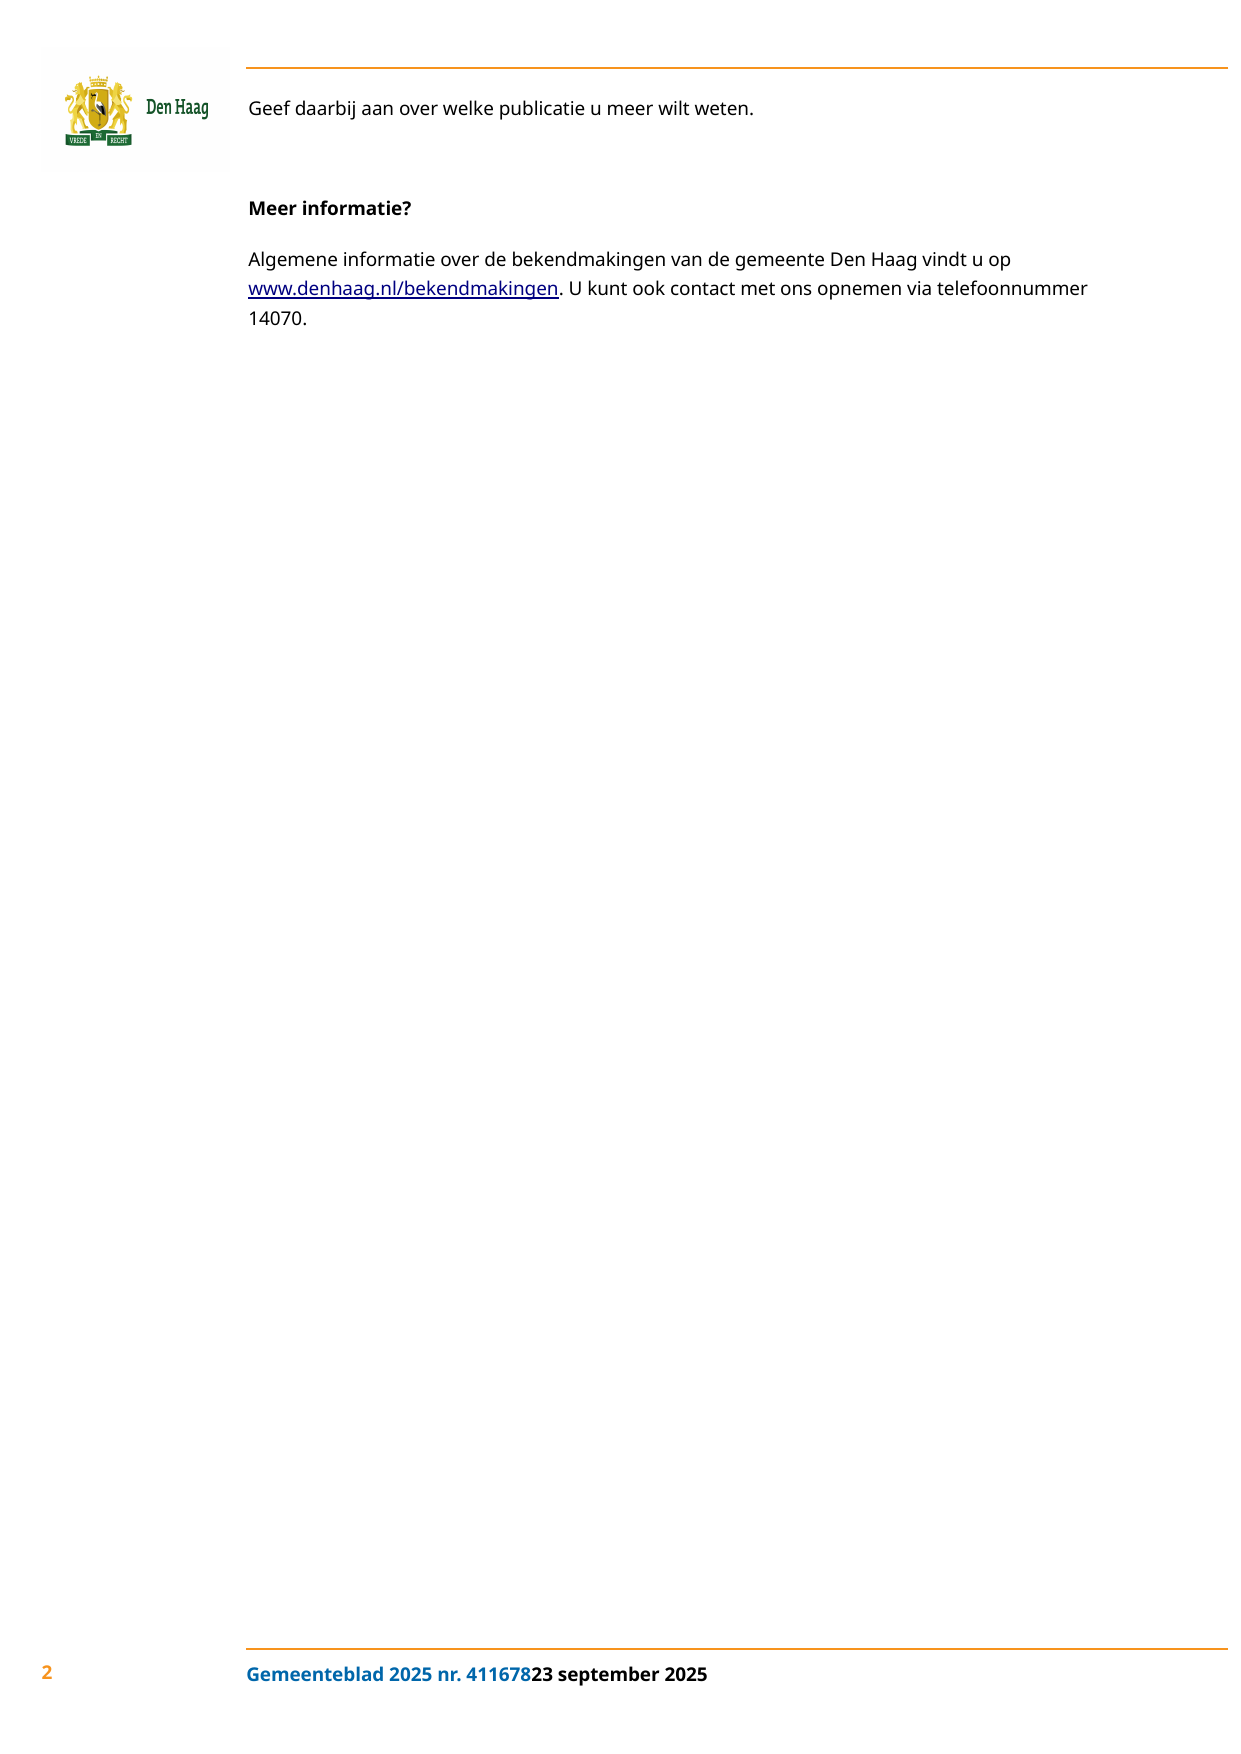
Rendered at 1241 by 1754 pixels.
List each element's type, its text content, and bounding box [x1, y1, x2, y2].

text Meer informatie? [248, 196, 1152, 221]
text Geef daarbij aan over welke publicatie u meer wilt weten. [248, 95, 1152, 121]
picture [41, 47, 231, 172]
text Algemene informatie over de bekendmakingen van de gemeente Den Haag vindt u op www.denhaag.nl/bekendmakingen. U kunt ook contact met ons opnemen via telefoonnummer 14070. [248, 246, 1152, 331]
